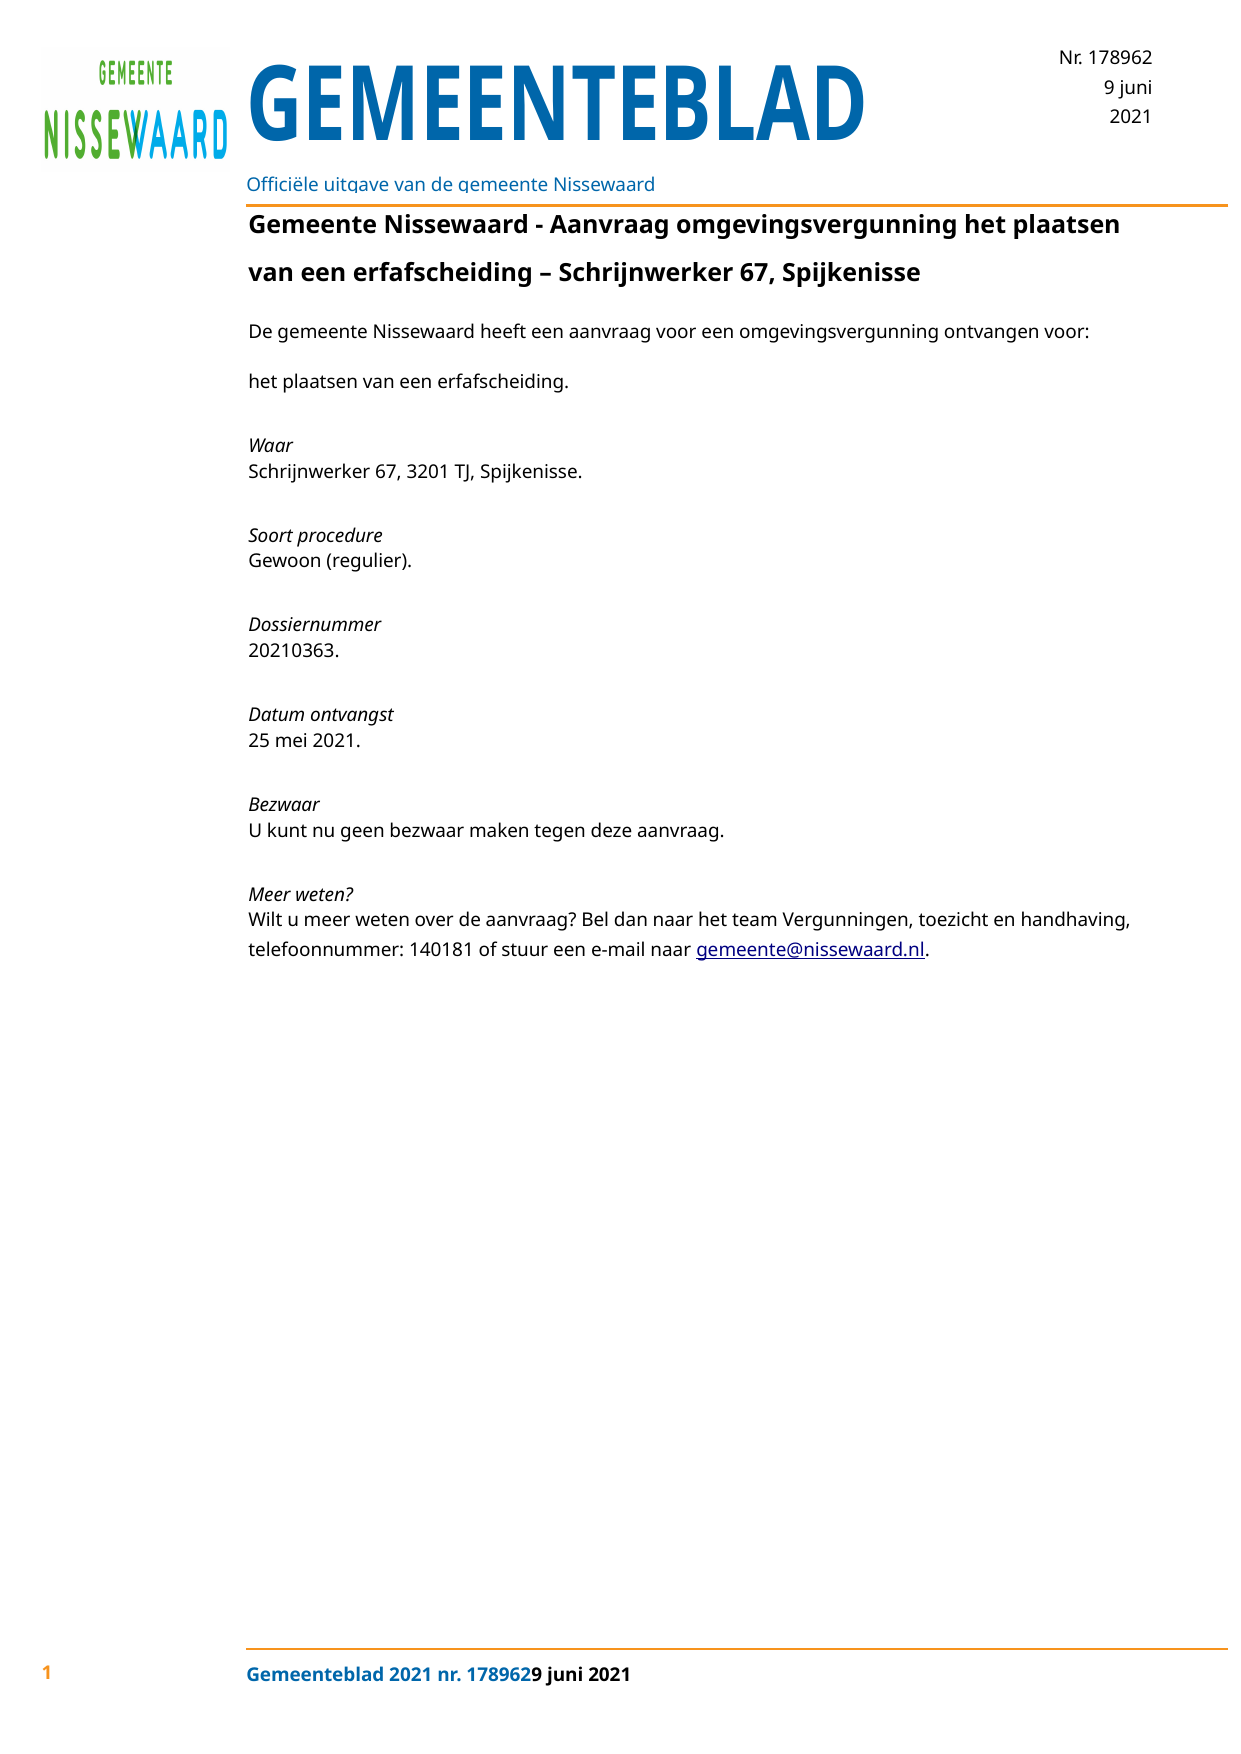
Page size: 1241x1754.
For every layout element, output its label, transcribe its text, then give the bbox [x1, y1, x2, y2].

text Datum ontvangst [248, 701, 1152, 727]
text 25 mei 2021. [248, 727, 1152, 753]
text U kunt nu geen bezwaar maken tegen deze aanvraag. [248, 817, 1152, 842]
text Soort procedure [248, 522, 1152, 548]
text 20210363. [248, 637, 1152, 663]
text Bezwaar [248, 791, 1152, 817]
picture [41, 47, 231, 172]
text Wilt u meer weten over de aanvraag? Bel dan naar het team Vergunningen, toezicht en handhaving, telefoonnummer: 140181 of stuur een e-mail naar gemeente@nissewaard.nl. [248, 906, 1152, 962]
text Gemeente Nissewaard - Aanvraag omgevingsvergunning het plaatsen van een erfafscheiding – Schrijnwerker 67, Spijkenisse [248, 207, 1152, 288]
text Meer weten? [248, 881, 1152, 906]
text Waar [248, 432, 1152, 458]
text Gewoon (regulier). [248, 548, 1152, 573]
text Schrijnwerker 67, 3201 TJ, Spijkenisse. [248, 458, 1152, 484]
text De gemeente Nissewaard heeft een aanvraag voor een omgevingsvergunning ontvangen voor: [248, 318, 1152, 344]
text Dossiernummer [248, 612, 1152, 637]
text het plaatsen van een erfafscheiding. [248, 368, 1152, 394]
